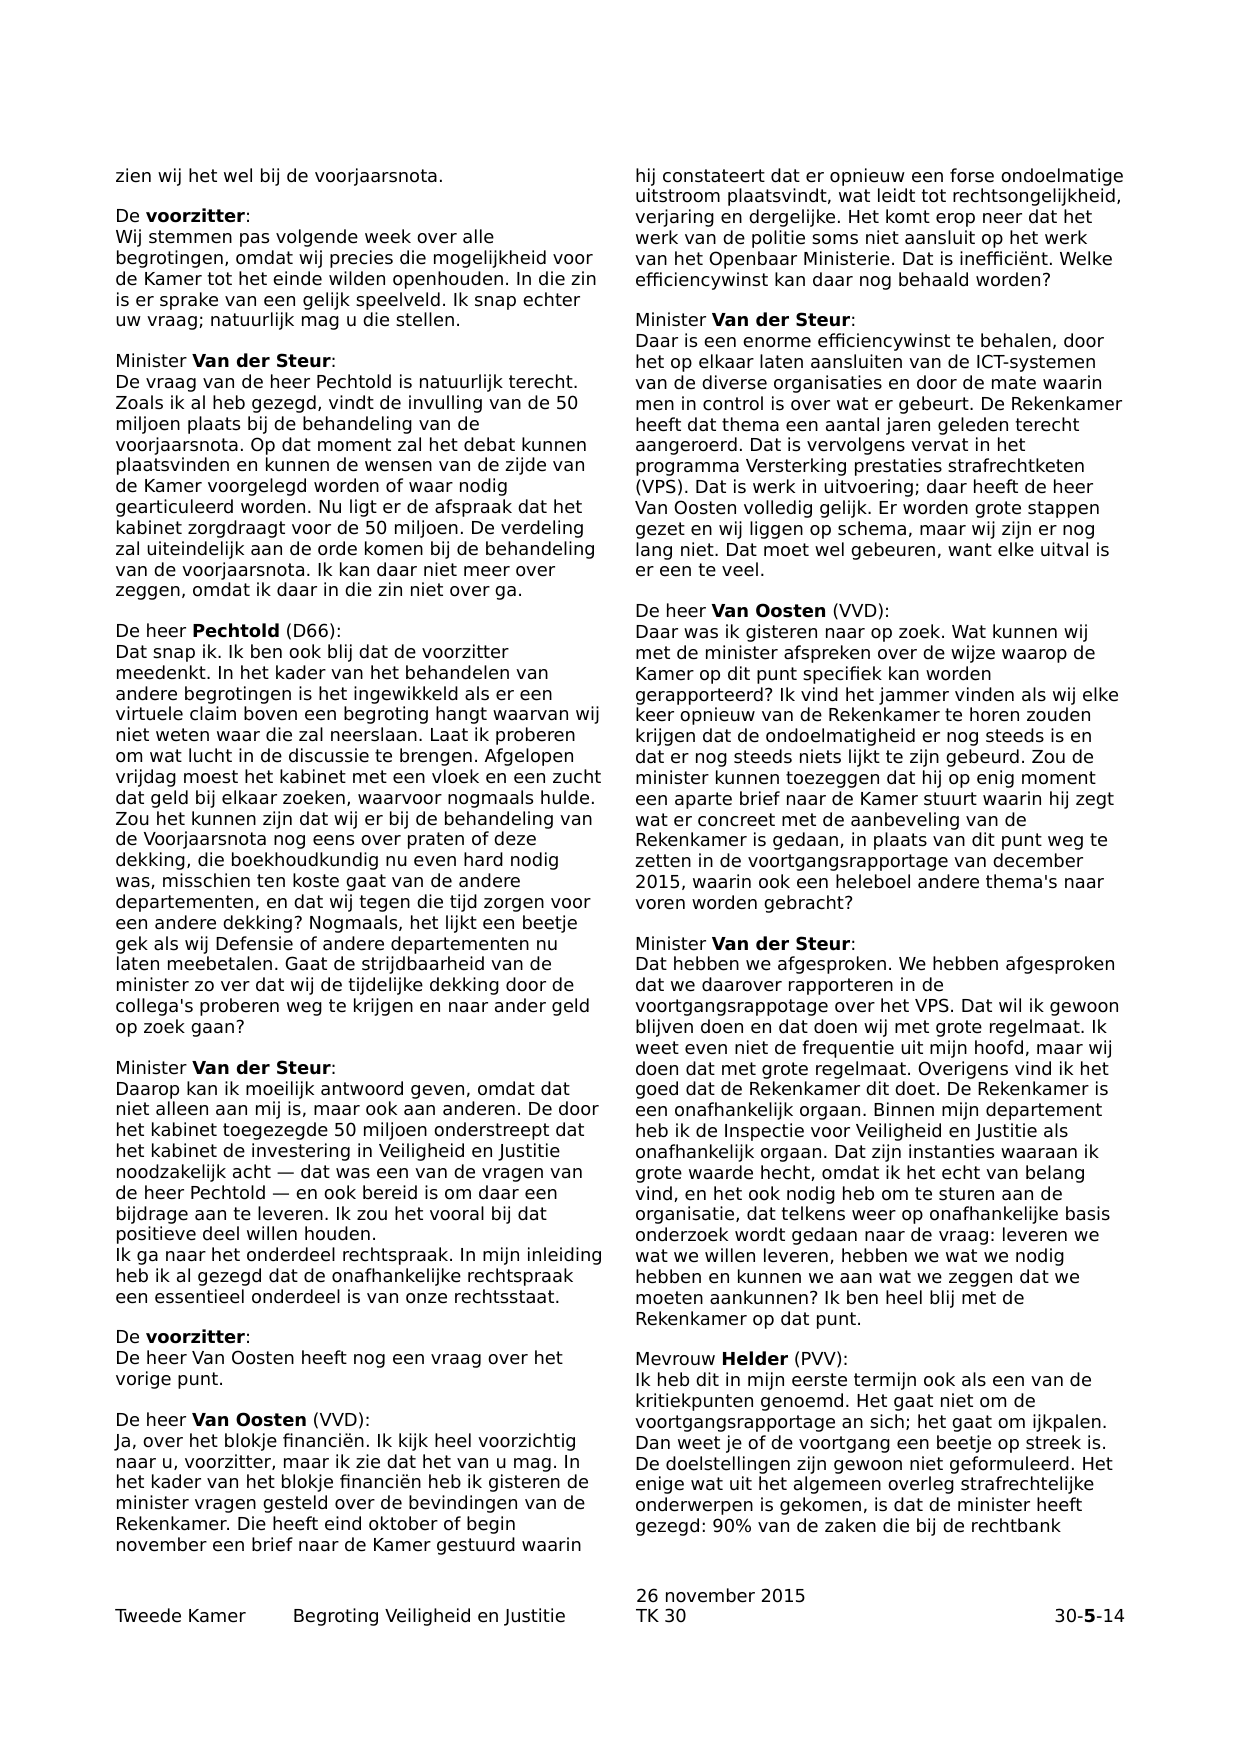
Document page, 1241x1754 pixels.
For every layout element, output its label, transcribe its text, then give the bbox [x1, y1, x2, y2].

text Daar was ik gisteren naar op zoek. Wat kunnen wij met de minister afspreken over de wijze waarop de Kamer op dit punt specifiek kan worden gerapporteerd? Ik vind het jammer vinden als wij elke keer opnieuw van de Rekenkamer te horen zouden krijgen dat de ondoelmatigheid er nog steeds is en dat er nog steeds niets lijkt te zijn gebeurd. Zou de minister kunnen toezeggen dat hij op enig moment een aparte brief naar de Kamer stuurt waarin hij zegt wat er concreet met de aanbeveling van de Rekenkamer is gedaan, in plaats van dit punt weg te zetten in de voortgangsrapportage van december 2015, waarin ook een heleboel andere thema's naar voren worden gebracht? [635, 622, 1125, 913]
text Daar is een enorme efficiencywinst te behalen, door het op elkaar laten aansluiten van de ICT-systemen van de diverse organisaties en door de mate waarin men in control is over wat er gebeurt. De Rekenkamer heeft dat thema een aantal jaren geleden terecht aangeroerd. Dat is vervolgens vervat in het programma Versterking prestaties strafrechtketen (VPS). Dat is werk in uitvoering; daar heeft de heer Van Oosten volledig gelijk. Er worden grote stappen gezet en wij liggen op schema, maar wij zijn er nog lang niet. Dat moet wel gebeuren, want elke uitval is er een te veel. [635, 331, 1125, 581]
text De heer Van Oosten heeft nog een vraag over het vorige punt. [115, 1348, 605, 1390]
text De heer Van Oosten (VVD): [115, 1410, 605, 1431]
text De heer Pechtold (D66): [115, 621, 605, 642]
text Dat snap ik. Ik ben ook blij dat de voorzitter meedenkt. In het kader van het behandelen van andere begrotingen is het ingewikkeld als er een virtuele claim boven een begroting hangt waarvan wij niet weten waar die zal neerslaan. Laat ik proberen om wat lucht in de discussie te brengen. Afgelopen vrijdag moest het kabinet met een vloek en een zucht dat geld bij elkaar zoeken, waarvoor nogmaals hulde. Zou het kunnen zijn dat wij er bij de behandeling van de Voorjaarsnota nog eens over praten of deze dekking, die boekhoudkundig nu even hard nodig was, misschien ten koste gaat van de andere departementen, en dat wij tegen die tijd zorgen voor een andere dekking? Nogmaals, het lijkt een beetje gek als wij Defensie of andere departementen nu laten meebetalen. Gaat de strijdbaarheid van de minister zo ver dat wij de tijdelijke dekking door de collega's proberen weg te krijgen en naar ander geld op zoek gaan? [115, 642, 605, 1037]
text Daarop kan ik moeilijk antwoord geven, omdat dat niet alleen aan mij is, maar ook aan anderen. De door het kabinet toegezegde 50 miljoen onderstreept dat het kabinet de investering in Veiligheid en Justitie noodzakelijk acht — dat was een van de vragen van de heer Pechtold — en ook bereid is om daar een bijdrage aan te leveren. Ik zou het vooral bij dat positieve deel willen houden. [115, 1078, 605, 1245]
text zien wij het wel bij de voorjaarsnota. [115, 165, 605, 186]
text De heer Van Oosten (VVD): [635, 601, 1125, 622]
text Dat hebben we afgesproken. We hebben afgesproken dat we daarover rapporteren in de voortgangsrappotage over het VPS. Dat wil ik gewoon blijven doen en dat doen wij met grote regelmaat. Ik weet even niet de frequentie uit mijn hoofd, maar wij doen dat met grote regelmaat. Overigens vind ik het goed dat de Rekenkamer dit doet. De Rekenkamer is een onafhankelijk orgaan. Binnen mijn departement heb ik de Inspectie voor Veiligheid en Justitie als onafhankelijk orgaan. Dat zijn instanties waaraan ik grote waarde hecht, omdat ik het echt van belang vind, en het ook nodig heb om te sturen aan de organisatie, dat telkens weer op onafhankelijke basis onderzoek wordt gedaan naar de vraag: leveren we wat we willen leveren, hebben we wat we nodig hebben en kunnen we aan wat we zeggen dat we moeten aankunnen? Ik ben heel blij met de Rekenkamer op dat punt. [635, 954, 1125, 1329]
text Mevrouw Helder (PVV): [635, 1349, 1125, 1370]
text Ik ga naar het onderdeel rechtspraak. In mijn inleiding heb ik al gezegd dat de onafhankelijke rechtspraak een essentieel onderdeel is van onze rechtsstaat. [115, 1245, 605, 1307]
text Minister Van der Steur: [635, 310, 1125, 331]
text Minister Van der Steur: [635, 933, 1125, 954]
text De vraag van de heer Pechtold is natuurlijk terecht. Zoals ik al heb gezegd, vindt de invulling van de 50 miljoen plaats bij de behandeling van de voorjaarsnota. Op dat moment zal het debat kunnen plaatsvinden en kunnen de wensen van de zijde van de Kamer voorgelegd worden of waar nodig gearticuleerd worden. Nu ligt er de afspraak dat het kabinet zorgdraagt voor de 50 miljoen. De verdeling zal uiteindelijk aan de orde komen bij de behandeling van de voorjaarsnota. Ik kan daar niet meer over zeggen, omdat ik daar in die zin niet over ga. [115, 372, 605, 601]
text hij constateert dat er opnieuw een forse ondoelmatige uitstroom plaatsvindt, wat leidt tot rechtsongelijkheid, verjaring en dergelijke. Het komt erop neer dat het werk van de politie soms niet aansluit op het werk van het Openbaar Ministerie. Dat is inefficiënt. Welke efficiencywinst kan daar nog behaald worden? [635, 165, 1125, 290]
text Minister Van der Steur: [115, 1057, 605, 1078]
text Minister Van der Steur: [115, 351, 605, 372]
text De voorzitter: [115, 206, 605, 227]
text Ik heb dit in mijn eerste termijn ook als een van de kritiekpunten genoemd. Het gaat niet om de voortgangsrapportage an sich; het gaat om ijkpalen. Dan weet je of de voortgang een beetje op streek is. De doelstellingen zijn gewoon niet geformuleerd. Het enige wat uit het algemeen overleg strafrechtelijke onderwerpen is gekomen, is dat de minister heeft gezegd: 90% van de zaken die bij de rechtbank [635, 1370, 1125, 1537]
text De voorzitter: [115, 1327, 605, 1348]
text Wij stemmen pas volgende week over alle begrotingen, omdat wij precies die mogelijkheid voor de Kamer tot het einde wilden openhouden. In die zin is er sprake van een gelijk speelveld. Ik snap echter uw vraag; natuurlijk mag u die stellen. [115, 227, 605, 331]
text Ja, over het blokje financiën. Ik kijk heel voorzichtig naar u, voorzitter, maar ik zie dat het van u mag. In het kader van het blokje financiën heb ik gisteren de minister vragen gesteld over de bevindingen van de Rekenkamer. Die heeft eind oktober of begin november een brief naar de Kamer gestuurd waarin [115, 1431, 605, 1556]
